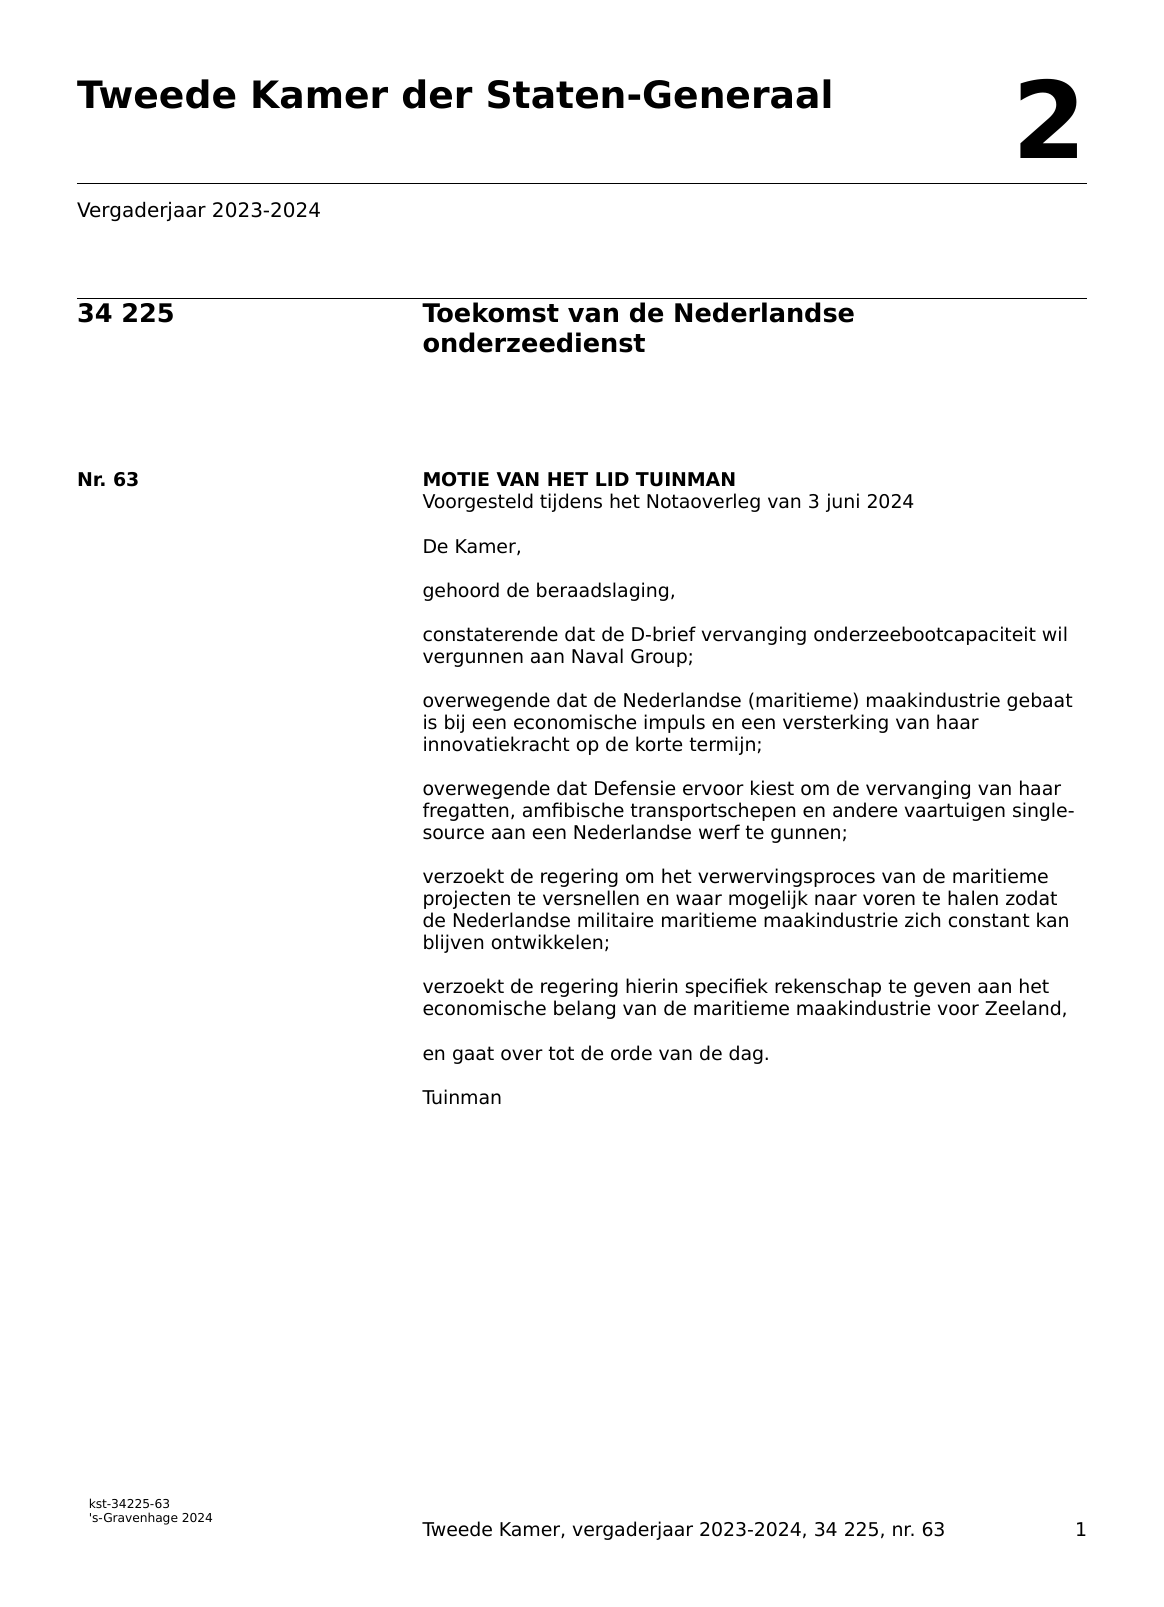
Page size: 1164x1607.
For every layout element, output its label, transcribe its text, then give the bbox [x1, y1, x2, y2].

text overwegende dat de Nederlandse (maritieme) maakindustrie gebaat is bij een economische impuls en een versterking van haar innovatiekracht op de korte termijn; [422, 690, 1087, 756]
text overwegende dat Defensie ervoor kiest om de vervanging van haar fregatten, amfibische transportschepen en andere vaartuigen single-source aan een Nederlandse werf te gunnen; [422, 778, 1087, 844]
text 's-Gravenhage 2024 [88, 1511, 323, 1525]
subtitle Nr. 63 MOTIE VAN HET LID TUINMAN [77, 469, 1087, 491]
table_header 2 [886, 59, 1087, 183]
text constaterende dat de D-brief vervanging onderzeebootcapaciteit wil vergunnen aan Naval Group; [422, 624, 1087, 668]
text gehoord de beraadslaging, [422, 580, 1087, 602]
text kst-34225-63 [88, 1497, 323, 1511]
text De Kamer, [422, 536, 1087, 557]
text Voorgesteld tijdens het Notaoverleg van 3 juni 2024 [422, 491, 1087, 513]
text verzoekt de regering om het verwervingsproces van de maritieme projecten te versnellen en waar mogelijk naar voren te halen zodat de Nederlandse militaire maritieme maakindustrie zich constant kan blijven ontwikkelen; [422, 866, 1087, 954]
text Tuinman [422, 1087, 1087, 1109]
text en gaat over tot de orde van de dag. [422, 1042, 1087, 1064]
subtitle 34 225 Toekomst van de Nederlandse onderzeedienst [77, 299, 1087, 358]
table_cell Vergaderjaar 2023-2024 [77, 184, 1087, 298]
text verzoekt de regering hierin specifiek rekenschap te geven aan het economische belang van de maritieme maakindustrie voor Zeeland, [422, 976, 1087, 1020]
table_header Tweede Kamer der Staten-Generaal [77, 59, 886, 183]
